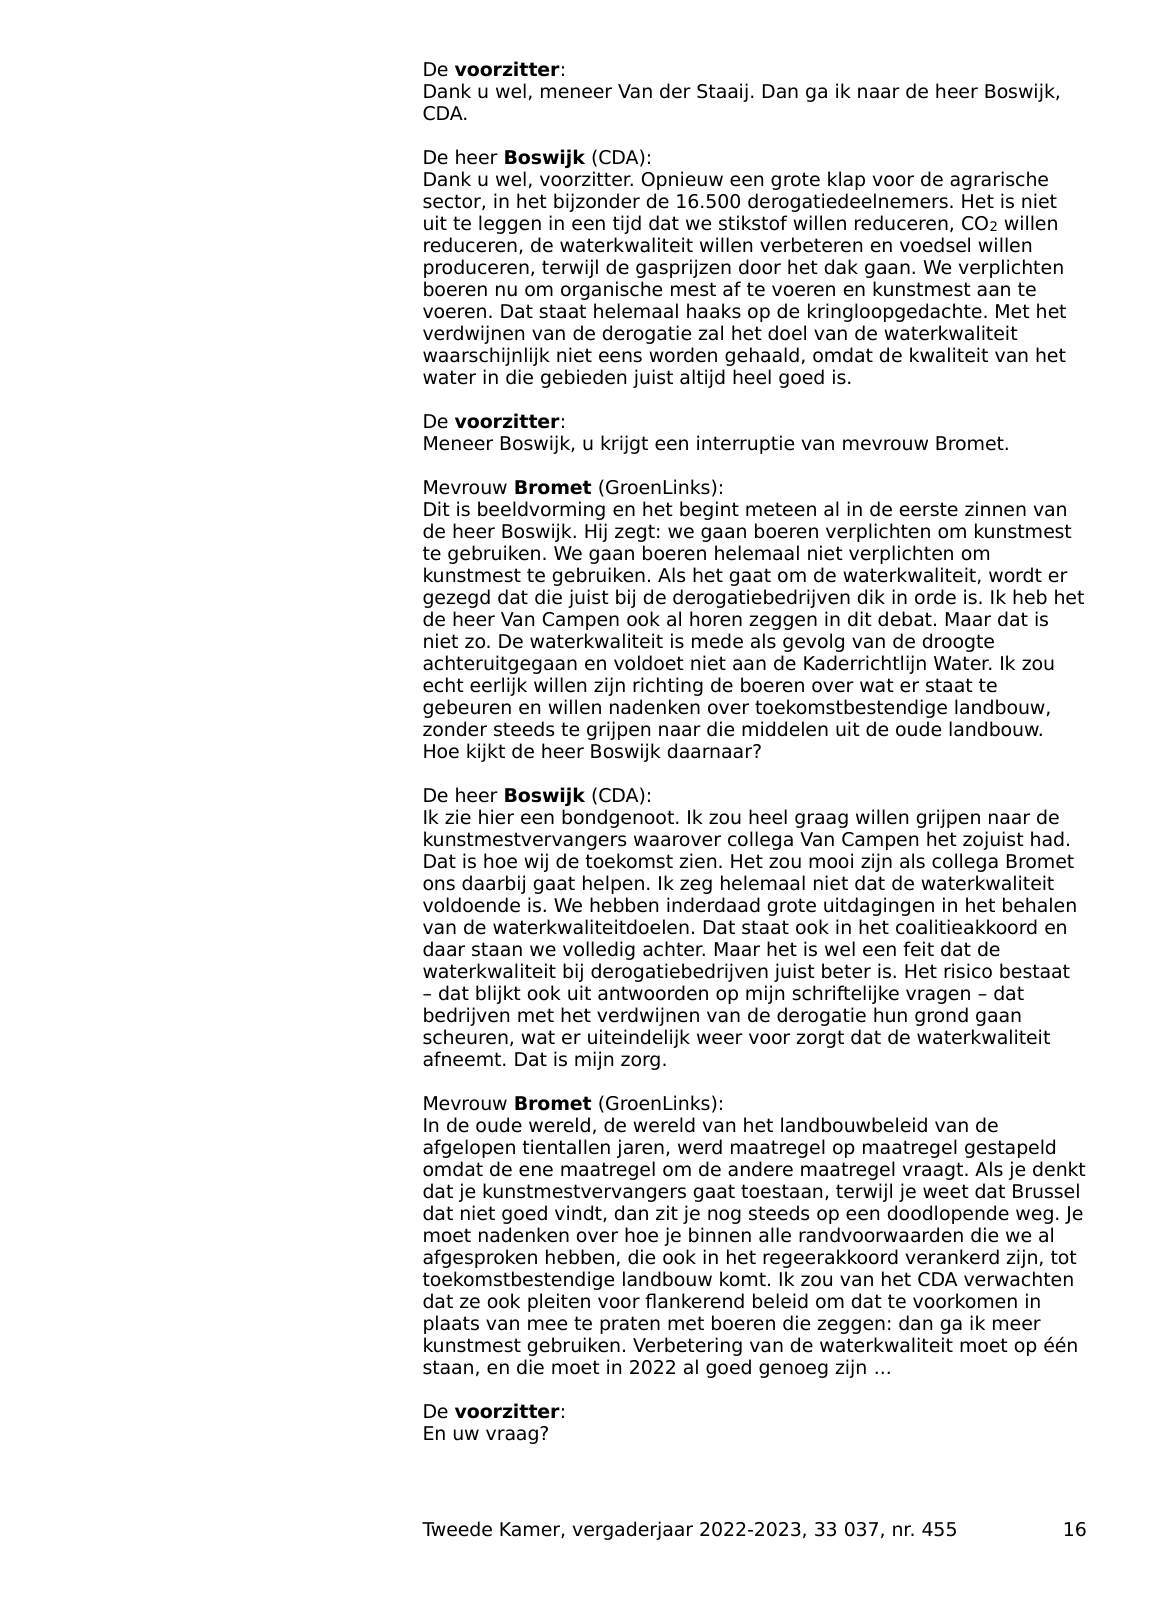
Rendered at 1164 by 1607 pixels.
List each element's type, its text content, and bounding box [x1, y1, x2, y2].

text Dank u wel, voorzitter. Opnieuw een grote klap voor de agrarische sector, in het bijzonder de 16.500 derogatiedeelnemers. Het is niet uit te leggen in een tijd dat we stikstof willen reduceren, CO2 willen reduceren, de waterkwaliteit willen verbeteren en voedsel willen produceren, terwijl de gasprijzen door het dak gaan. We verplichten boeren nu om organische mest af te voeren en kunstmest aan te voeren. Dat staat helemaal haaks op de kringloopgedachte. Met het verdwijnen van de derogatie zal het doel van de waterkwaliteit waarschijnlijk niet eens worden gehaald, omdat de kwaliteit van het water in die gebieden juist altijd heel goed is. [422, 169, 1087, 389]
text In de oude wereld, de wereld van het landbouwbeleid van de afgelopen tientallen jaren, werd maatregel op maatregel gestapeld omdat de ene maatregel om de andere maatregel vraagt. Als je denkt dat je kunstmestvervangers gaat toestaan, terwijl je weet dat Brussel dat niet goed vindt, dan zit je nog steeds op een doodlopende weg. Je moet nadenken over hoe je binnen alle randvoorwaarden die we al afgesproken hebben, die ook in het regeerakkoord verankerd zijn, tot toekomstbestendige landbouw komt. Ik zou van het CDA verwachten dat ze ook pleiten voor flankerend beleid om dat te voorkomen in plaats van mee te praten met boeren die zeggen: dan ga ik meer kunstmest gebruiken. Verbetering van de waterkwaliteit moet op één staan, en die moet in 2022 al goed genoeg zijn ... [422, 1115, 1087, 1379]
text De voorzitter: [422, 59, 1087, 81]
text Meneer Boswijk, u krijgt een interruptie van mevrouw Bromet. [422, 433, 1087, 455]
text Dank u wel, meneer Van der Staaij. Dan ga ik naar de heer Boswijk, CDA. [422, 81, 1087, 125]
text Mevrouw Bromet (GroenLinks): [422, 477, 1087, 499]
text De voorzitter: [422, 1401, 1087, 1423]
text De voorzitter: [422, 411, 1087, 433]
text De heer Boswijk (CDA): [422, 147, 1087, 169]
text Mevrouw Bromet (GroenLinks): [422, 1093, 1087, 1115]
text En uw vraag? [422, 1423, 1087, 1445]
text De heer Boswijk (CDA): [422, 785, 1087, 807]
text Ik zie hier een bondgenoot. Ik zou heel graag willen grijpen naar de kunstmestvervangers waarover collega Van Campen het zojuist had. Dat is hoe wij de toekomst zien. Het zou mooi zijn als collega Bromet ons daarbij gaat helpen. Ik zeg helemaal niet dat de waterkwaliteit voldoende is. We hebben inderdaad grote uitdagingen in het behalen van de waterkwaliteitdoelen. Dat staat ook in het coalitieakkoord en daar staan we volledig achter. Maar het is wel een feit dat de waterkwaliteit bij derogatiebedrijven juist beter is. Het risico bestaat – dat blijkt ook uit antwoorden op mijn schriftelijke vragen – dat bedrijven met het verdwijnen van de derogatie hun grond gaan scheuren, wat er uiteindelijk weer voor zorgt dat de waterkwaliteit afneemt. Dat is mijn zorg. [422, 807, 1087, 1071]
text Dit is beeldvorming en het begint meteen al in de eerste zinnen van de heer Boswijk. Hij zegt: we gaan boeren verplichten om kunstmest te gebruiken. We gaan boeren helemaal niet verplichten om kunstmest te gebruiken. Als het gaat om de waterkwaliteit, wordt er gezegd dat die juist bij de derogatiebedrijven dik in orde is. Ik heb het de heer Van Campen ook al horen zeggen in dit debat. Maar dat is niet zo. De waterkwaliteit is mede als gevolg van de droogte achteruitgegaan en voldoet niet aan de Kaderrichtlijn Water. Ik zou echt eerlijk willen zijn richting de boeren over wat er staat te gebeuren en willen nadenken over toekomstbestendige landbouw, zonder steeds te grijpen naar die middelen uit de oude landbouw. Hoe kijkt de heer Boswijk daarnaar? [422, 499, 1087, 763]
